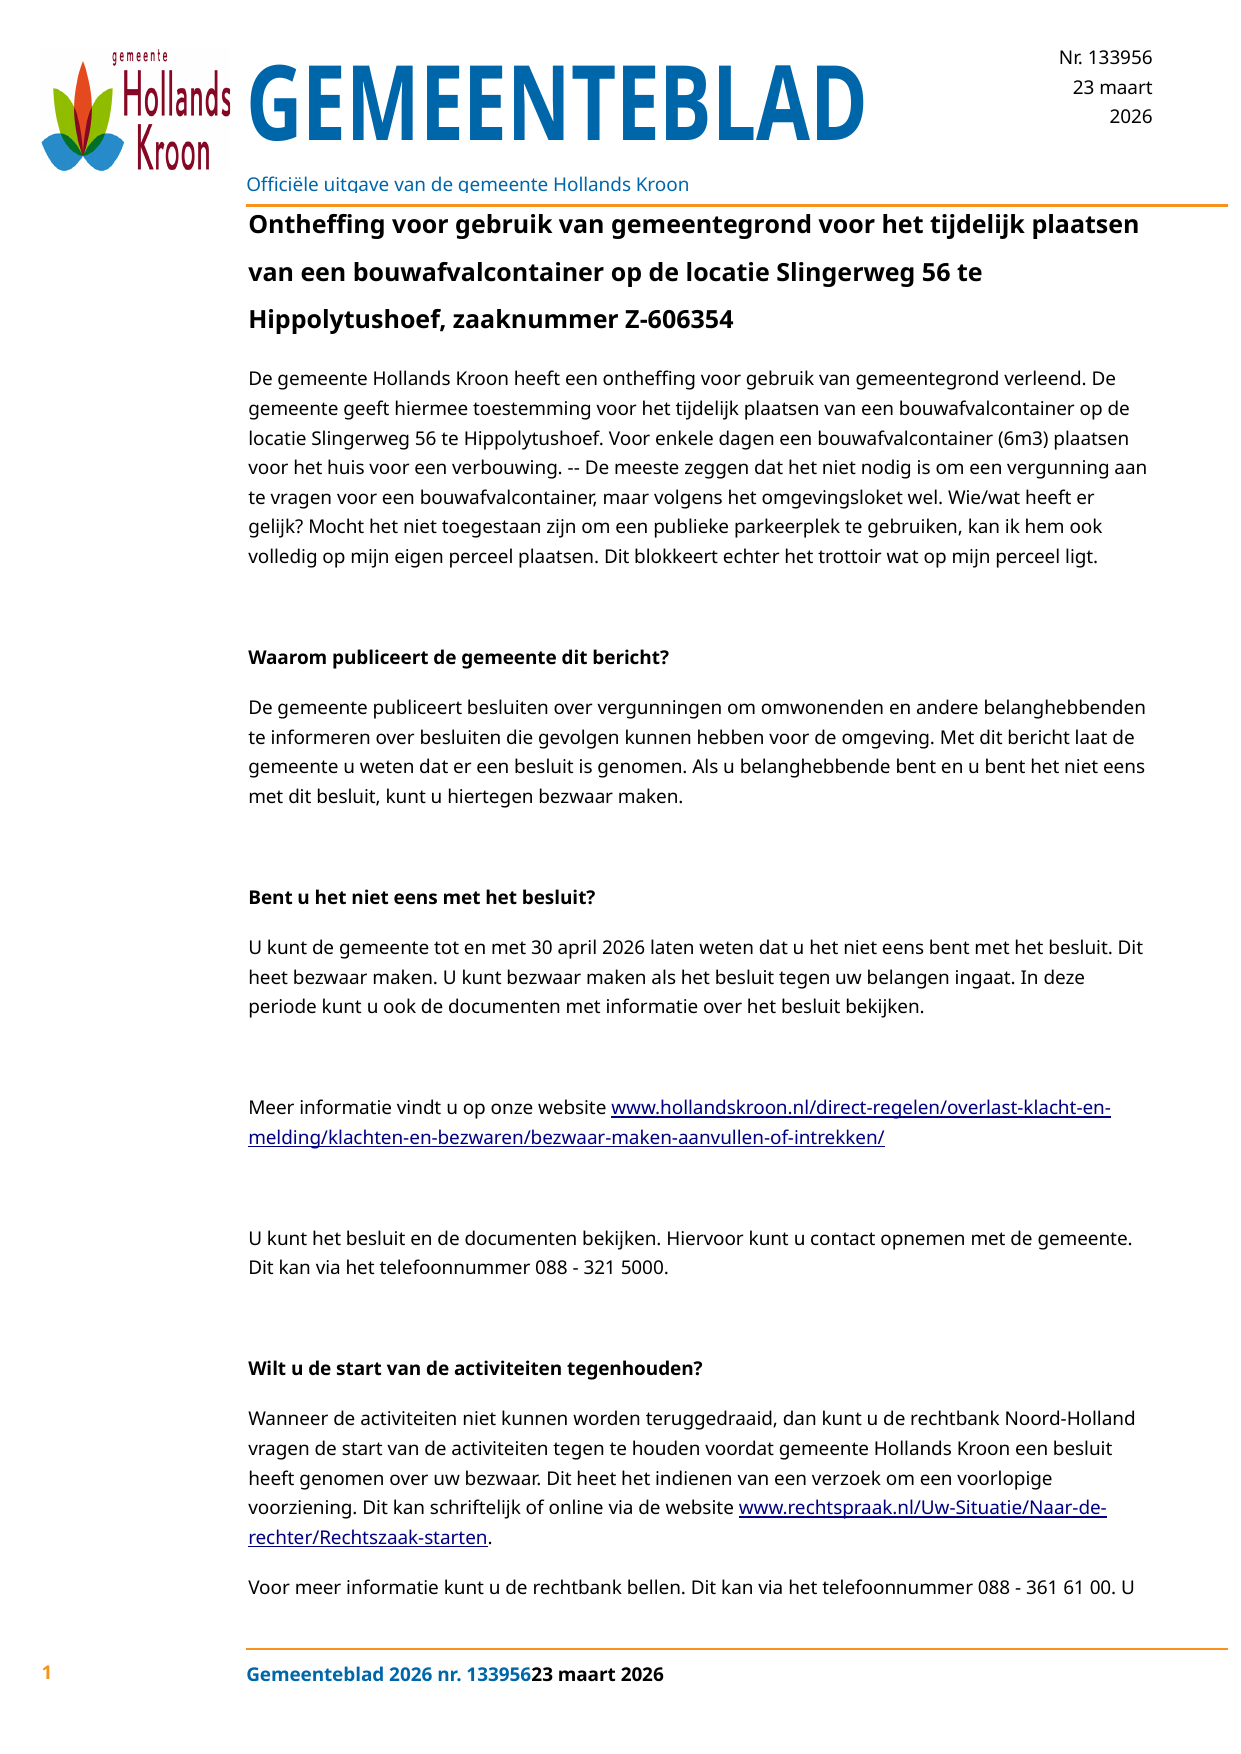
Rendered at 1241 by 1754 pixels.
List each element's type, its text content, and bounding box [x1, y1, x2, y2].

text De gemeente Hollands Kroon heeft een ontheffing voor gebruik van gemeentegrond verleend. De gemeente geeft hiermee toestemming voor het tijdelijk plaatsen van een bouwafvalcontainer op de locatie Slingerweg 56 te Hippolytushoef. Voor enkele dagen een bouwafvalcontainer (6m3) plaatsen voor het huis voor een verbouwing. -- De meeste zeggen dat het niet nodig is om een vergunning aan te vragen voor een bouwafvalcontainer, maar volgens het omgevingsloket wel. Wie/wat heeft er gelijk? Mocht het niet toegestaan zijn om een publieke parkeerplek te gebruiken, kan ik hem ook volledig op mijn eigen perceel plaatsen. Dit blokkeert echter het trottoir wat op mijn perceel ligt. [248, 366, 1152, 569]
text Voor meer informatie kunt u de rechtbank bellen. Dit kan via het telefoonnummer 088 - 361 61 00. U [248, 1574, 1152, 1600]
text Waarom publiceert de gemeente dit bericht? [248, 644, 1152, 669]
text U kunt de gemeente tot en met 30 april 2026 laten weten dat u het niet eens bent met het besluit. Dit heet bezwaar maken. U kunt bezwaar maken als het besluit tegen uw belangen ingaat. In deze periode kunt u ook de documenten met informatie over het besluit bekijken. [248, 934, 1152, 1019]
text Wilt u de start van de activiteiten tegenhouden? [248, 1355, 1152, 1381]
text U kunt het besluit en de documenten bekijken. Hiervoor kunt u contact opnemen met de gemeente. Dit kan via het telefoonnummer 088 - 321 5000. [248, 1225, 1152, 1280]
text Bent u het niet eens met het besluit? [248, 884, 1152, 909]
text De gemeente publiceert besluiten over vergunningen om omwonenden en andere belanghebbenden te informeren over besluiten die gevolgen kunnen hebben voor de omgeving. Met dit bericht laat de gemeente u weten dat er een besluit is genomen. Als u belanghebbende bent en u bent het niet eens met dit besluit, kunt u hiertegen bezwaar maken. [248, 694, 1152, 809]
text Wanneer de activiteiten niet kunnen worden teruggedraaid, dan kunt u de rechtbank Noord-Holland vragen de start van de activiteiten tegen te houden voordat gemeente Hollands Kroon een besluit heeft genomen over uw bezwaar. Dit heet het indienen van een verzoek om een voorlopige voorziening. Dit kan schriftelijk of online via de website www.rechtspraak.nl/Uw-Situatie/Naar-de-rechter/Rechtszaak-starten. [248, 1406, 1152, 1549]
picture [41, 47, 231, 172]
text Meer informatie vindt u op onze website www.hollandskroon.nl/direct-regelen/overlast-klacht-en-melding/klachten-en-bezwaren/bezwaar-maken-aanvullen-of-intrekken/ [248, 1094, 1152, 1149]
text Ontheffing voor gebruik van gemeentegrond voor het tijdelijk plaatsen van een bouwafvalcontainer op de locatie Slingerweg 56 te Hippolytushoef, zaaknummer Z-606354 [248, 207, 1152, 336]
